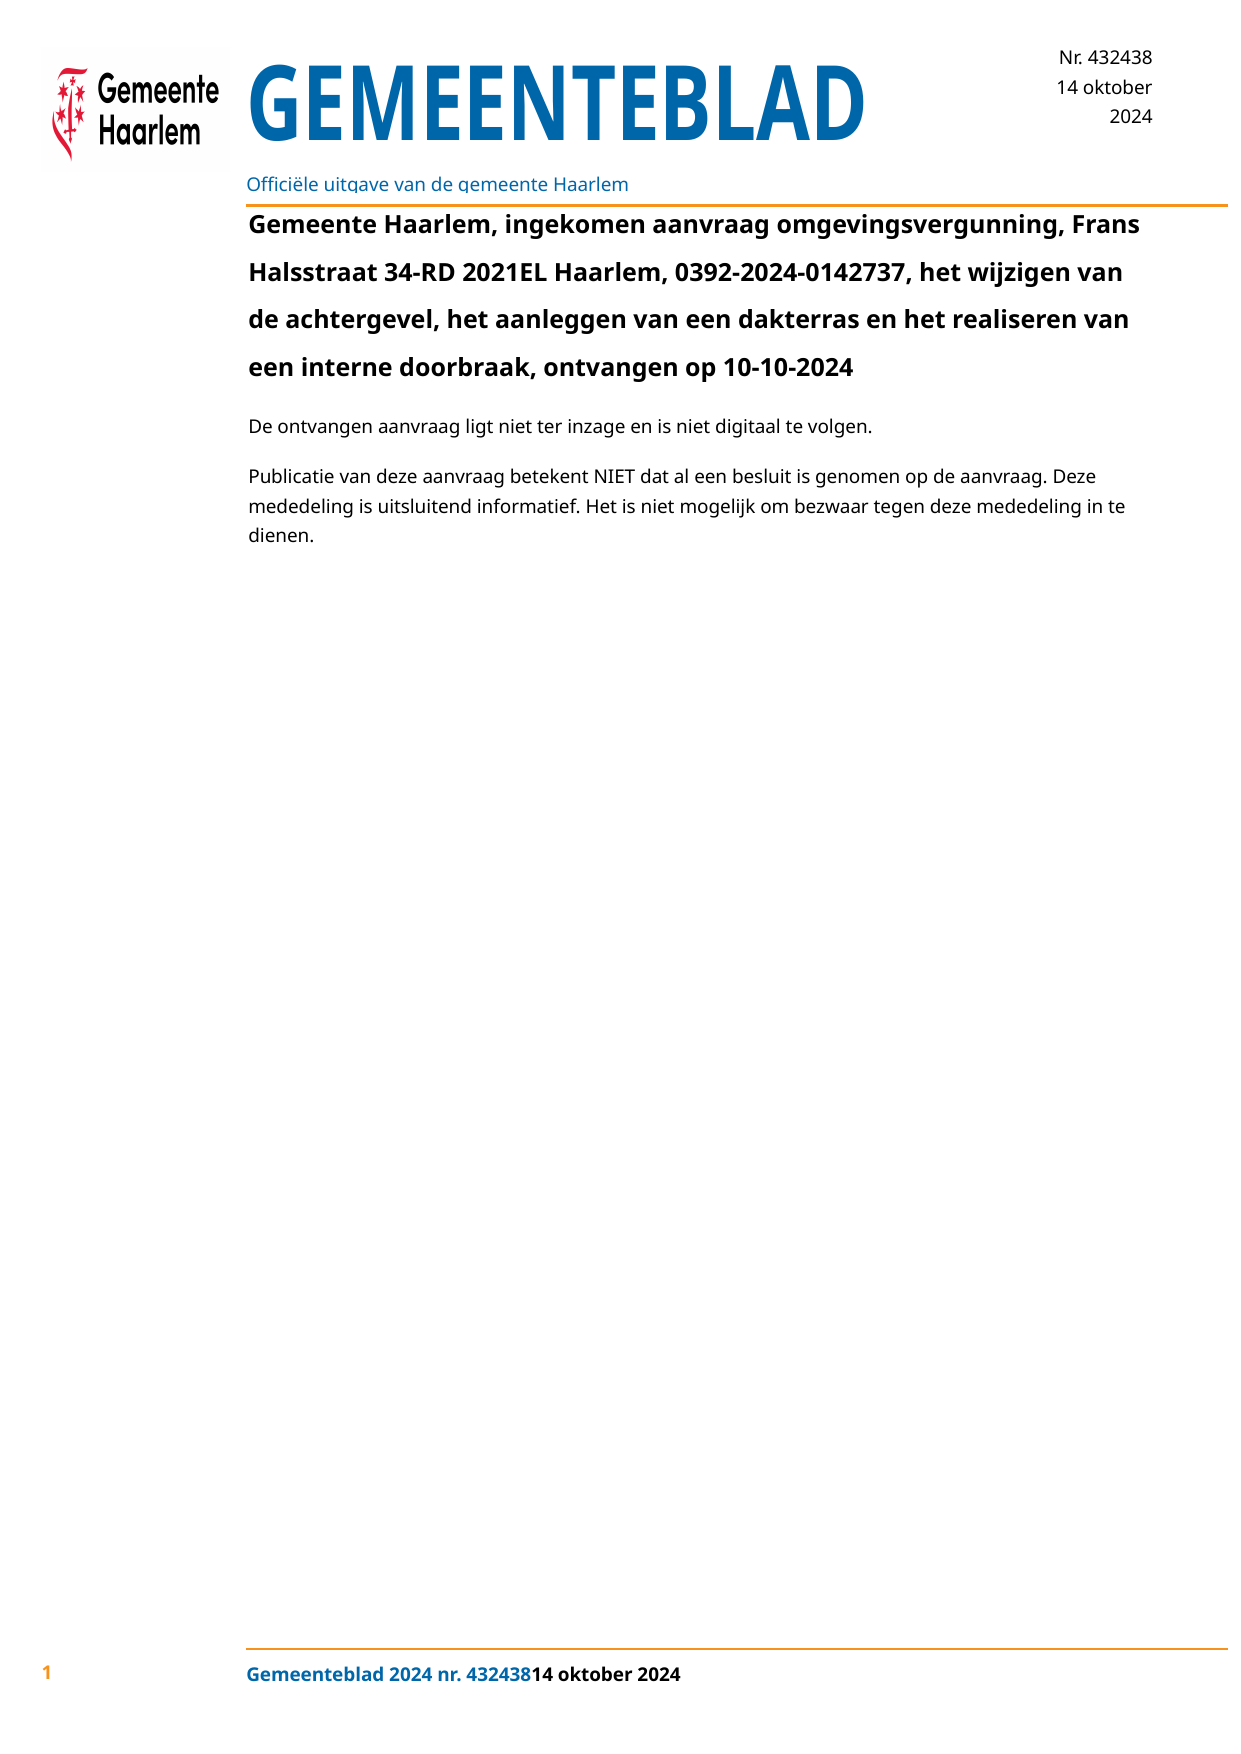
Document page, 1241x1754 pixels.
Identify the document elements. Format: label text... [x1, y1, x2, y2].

picture [41, 47, 231, 172]
text Gemeente Haarlem, ingekomen aanvraag omgevingsvergunning, Frans Halsstraat 34-RD 2021EL Haarlem, 0392-2024-0142737, het wijzigen van de achtergevel, het aanleggen van een dakterras en het realiseren van een interne doorbraak, ontvangen op 10-10-2024 [248, 207, 1152, 384]
text Publicatie van deze aanvraag betekent NIET dat al een besluit is genomen op de aanvraag. Deze mededeling is uitsluitend informatief. Het is niet mogelijk om bezwaar tegen deze mededeling in te dienen. [248, 463, 1152, 548]
text De ontvangen aanvraag ligt niet ter inzage en is niet digitaal te volgen. [248, 413, 1152, 439]
